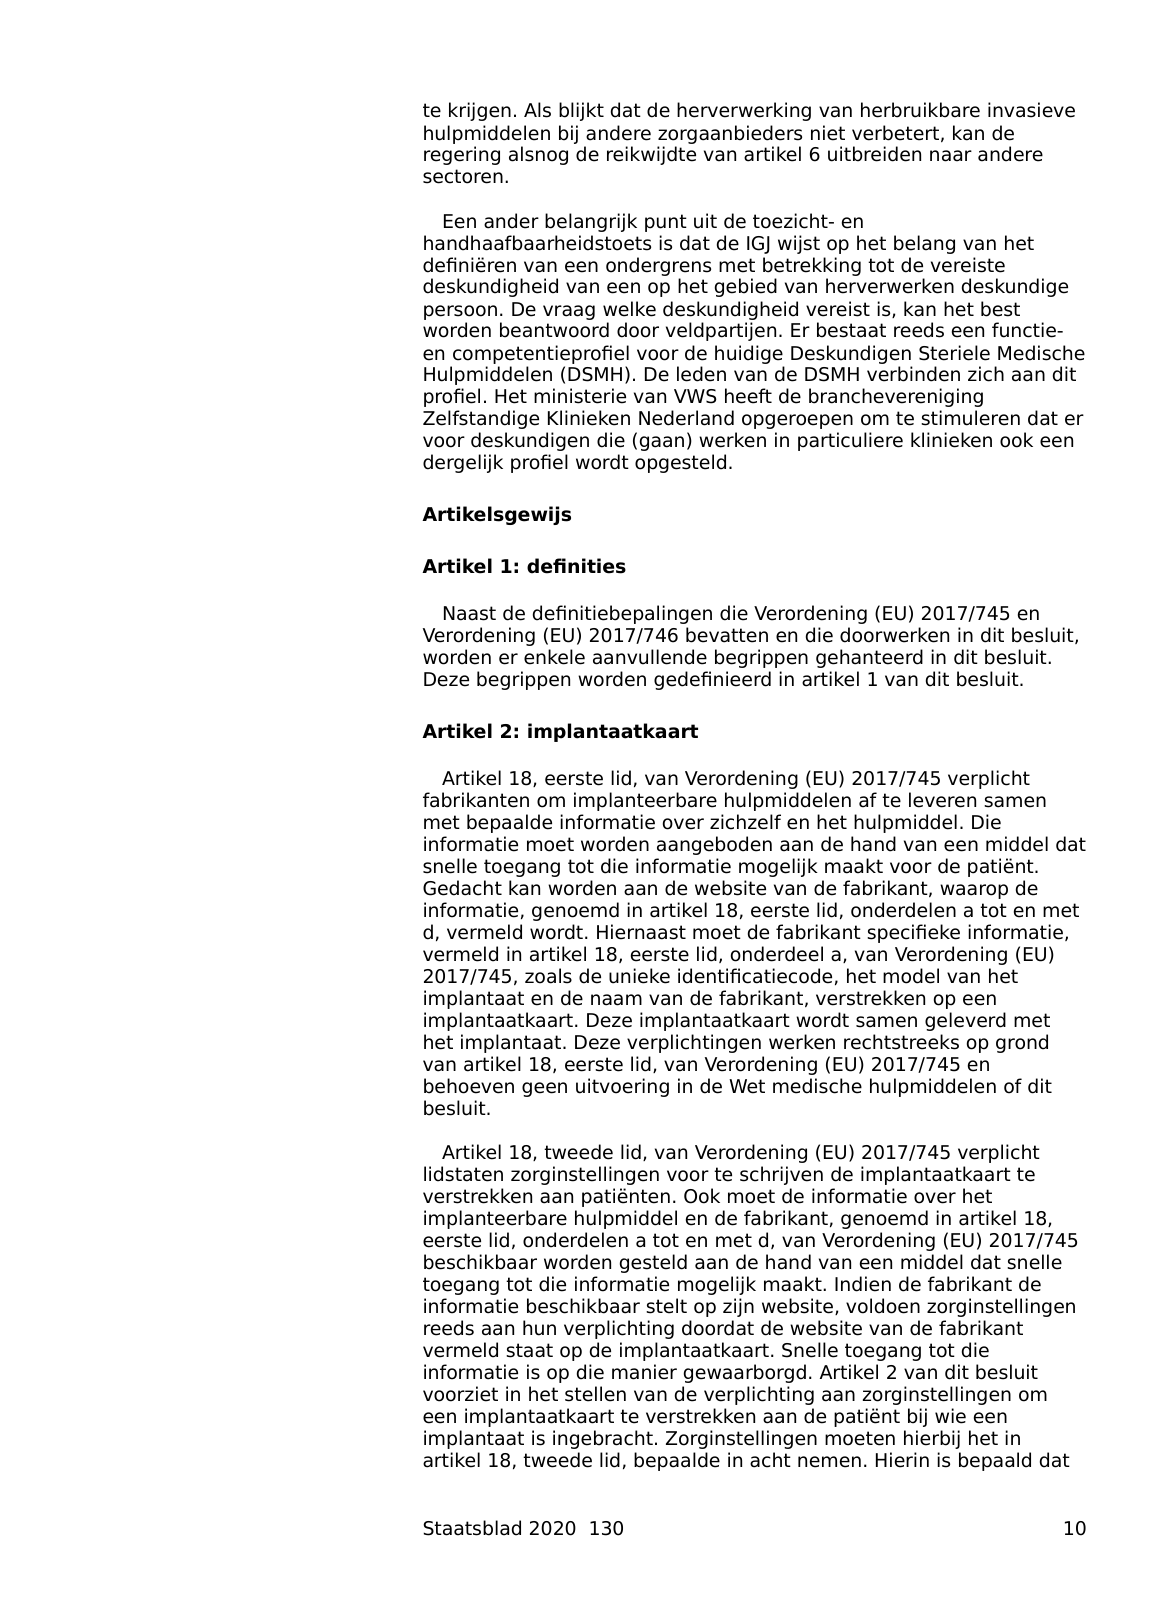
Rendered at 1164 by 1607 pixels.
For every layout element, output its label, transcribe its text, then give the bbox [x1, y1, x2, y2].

text Naast de definitiebepalingen die Verordening (EU) 2017/745 en Verordening (EU) 2017/746 bevatten en die doorwerken in dit besluit, worden er enkele aanvullende begrippen gehanteerd in dit besluit. Deze begrippen worden gedefinieerd in artikel 1 van dit besluit. [422, 603, 1087, 691]
subtitle Artikelsgewijs [422, 504, 1087, 526]
text Een ander belangrijk punt uit de toezicht- en handhaafbaarheidstoets is dat de IGJ wijst op het belang van het definiëren van een ondergrens met betrekking tot de vereiste deskundigheid van een op het gebied van herverwerken deskundige persoon. De vraag welke deskundigheid vereist is, kan het best worden beantwoord door veldpartijen. Er bestaat reeds een functie- en competentieprofiel voor de huidige Deskundigen Steriele Medische Hulpmiddelen (DSMH). De leden van de DSMH verbinden zich aan dit profiel. Het ministerie van VWS heeft de branchevereniging Zelfstandige Klinieken Nederland opgeroepen om te stimuleren dat er voor deskundigen die (gaan) werken in particuliere klinieken ook een dergelijk profiel wordt opgesteld. [422, 211, 1087, 474]
text te krijgen. Als blijkt dat de herverwerking van herbruikbare invasieve hulpmiddelen bij andere zorgaanbieders niet verbetert, kan de regering alsnog de reikwijdte van artikel 6 uitbreiden naar andere sectoren. [422, 100, 1087, 188]
text Artikel 18, eerste lid, van Verordening (EU) 2017/745 verplicht fabrikanten om implanteerbare hulpmiddelen af te leveren samen met bepaalde informatie over zichzelf en het hulpmiddel. Die informatie moet worden aangeboden aan de hand van een middel dat snelle toegang tot die informatie mogelijk maakt voor de patiënt. Gedacht kan worden aan de website van de fabrikant, waarop de informatie, genoemd in artikel 18, eerste lid, onderdelen a tot en met d, vermeld wordt. Hiernaast moet de fabrikant specifieke informatie, vermeld in artikel 18, eerste lid, onderdeel a, van Verordening (EU) 2017/745, zoals de unieke identificatiecode, het model van het implantaat en de naam van de fabrikant, verstrekken op een implantaatkaart. Deze implantaatkaart wordt samen geleverd met het implantaat. Deze verplichtingen werken rechtstreeks op grond van artikel 18, eerste lid, van Verordening (EU) 2017/745 en behoeven geen uitvoering in de Wet medische hulpmiddelen of dit besluit. [422, 768, 1087, 1120]
subtitle Artikel 2: implantaatkaart [422, 721, 1087, 743]
text Artikel 18, tweede lid, van Verordening (EU) 2017/745 verplicht lidstaten zorginstellingen voor te schrijven de implantaatkaart te verstrekken aan patiënten. Ook moet de informatie over het implanteerbare hulpmiddel en de fabrikant, genoemd in artikel 18, eerste lid, onderdelen a tot en met d, van Verordening (EU) 2017/745 beschikbaar worden gesteld aan de hand van een middel dat snelle toegang tot die informatie mogelijk maakt. Indien de fabrikant de informatie beschikbaar stelt op zijn website, voldoen zorginstellingen reeds aan hun verplichting doordat de website van de fabrikant vermeld staat op de implantaatkaart. Snelle toegang tot die informatie is op die manier gewaarborgd. Artikel 2 van dit besluit voorziet in het stellen van de verplichting aan zorginstellingen om een implantaatkaart te verstrekken aan de patiënt bij wie een implantaat is ingebracht. Zorginstellingen moeten hierbij het in artikel 18, tweede lid, bepaalde in acht nemen. Hierin is bepaald dat [422, 1142, 1087, 1472]
subtitle Artikel 1: definities [422, 556, 1087, 578]
